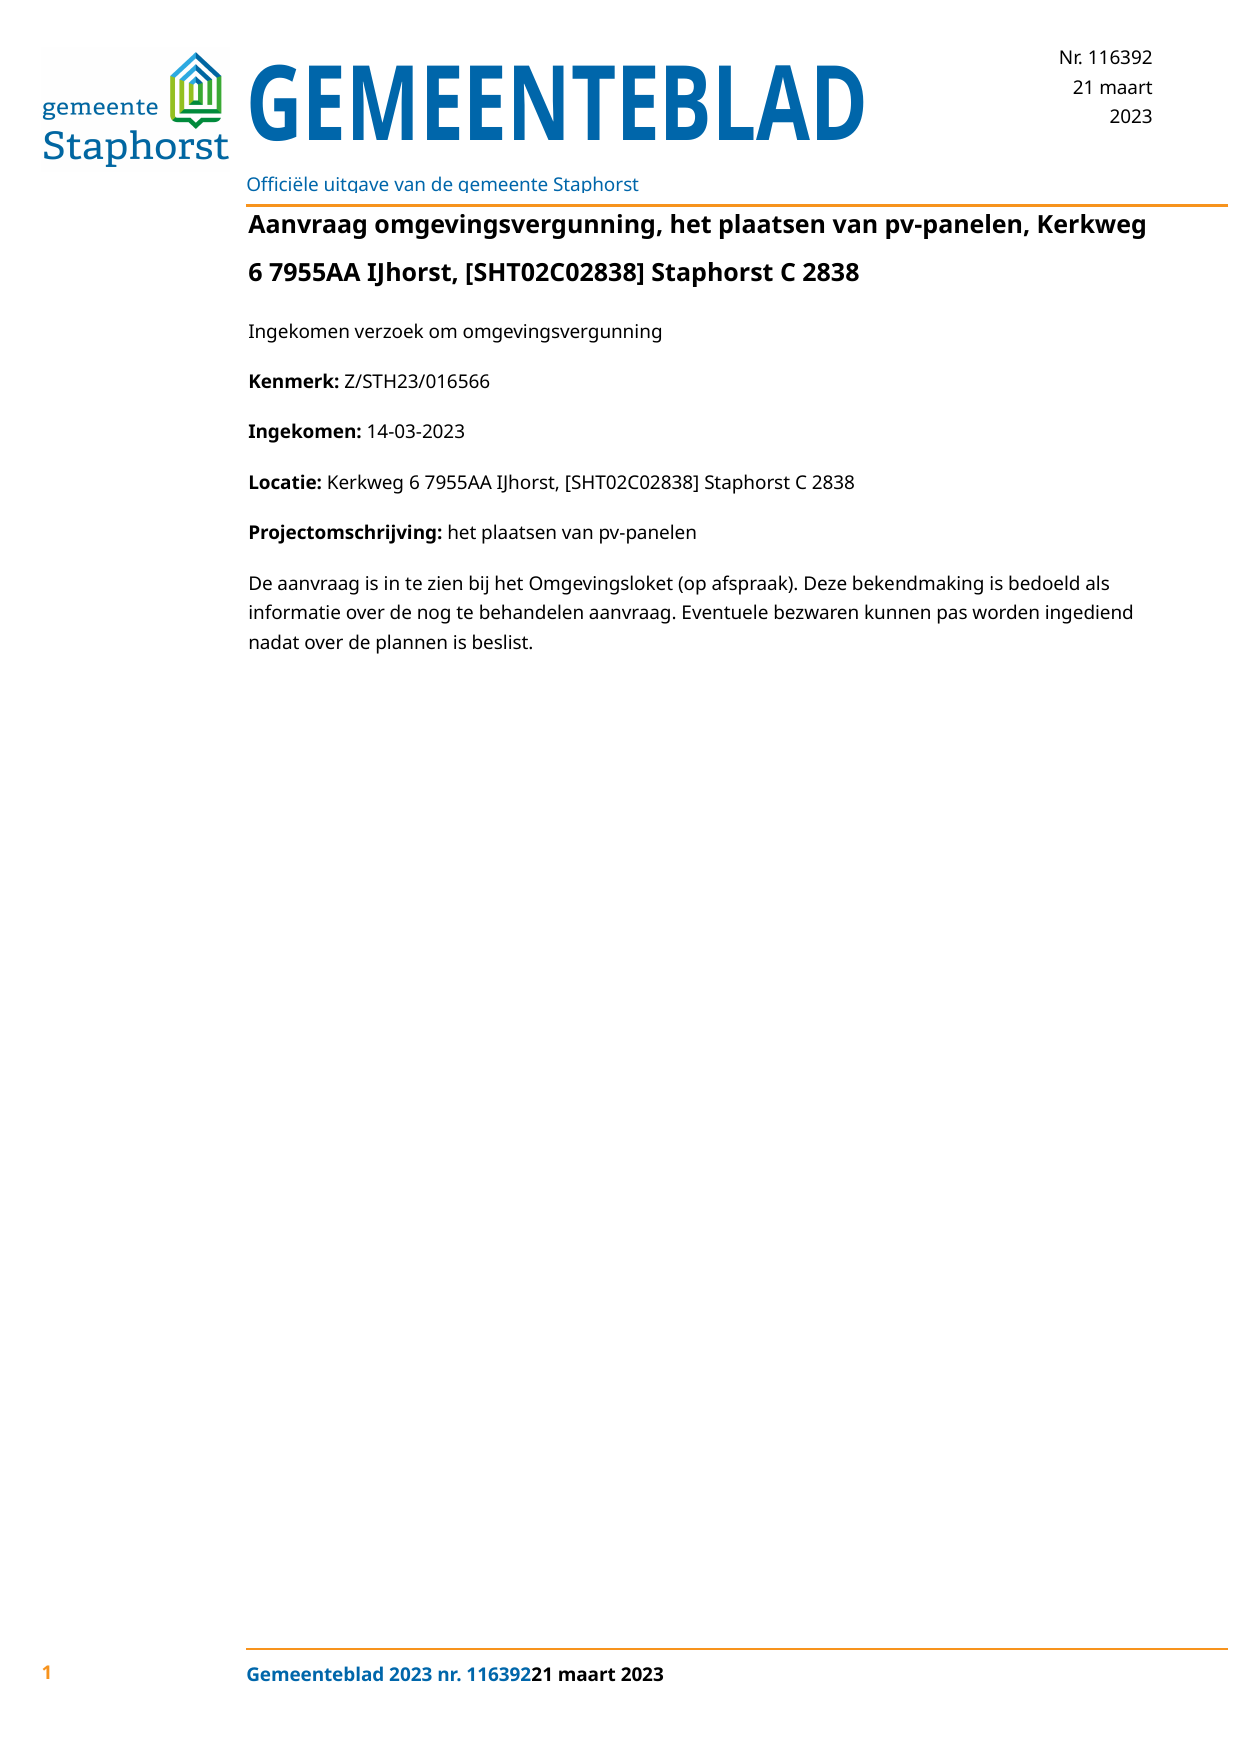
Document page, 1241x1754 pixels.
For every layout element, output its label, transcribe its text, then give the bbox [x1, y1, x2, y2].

text De aanvraag is in te zien bij het Omgevingsloket (op afspraak). Deze bekendmaking is bedoeld als informatie over de nog te behandelen aanvraag. Eventuele bezwaren kunnen pas worden ingediend nadat over de plannen is beslist. [248, 570, 1152, 655]
picture [41, 47, 231, 172]
text Aanvraag omgevingsvergunning, het plaatsen van pv-panelen, Kerkweg 6 7955AA IJhorst, [SHT02C02838] Staphorst C 2838 [248, 207, 1152, 288]
text Ingekomen: 14-03-2023 [248, 419, 1152, 444]
text Locatie: Kerkweg 6 7955AA IJhorst, [SHT02C02838] Staphorst C 2838 [248, 469, 1152, 495]
text Projectomschrijving: het plaatsen van pv-panelen [248, 519, 1152, 545]
text Kenmerk: Z/STH23/016566 [248, 368, 1152, 394]
text Ingekomen verzoek om omgevingsvergunning [248, 318, 1152, 344]
